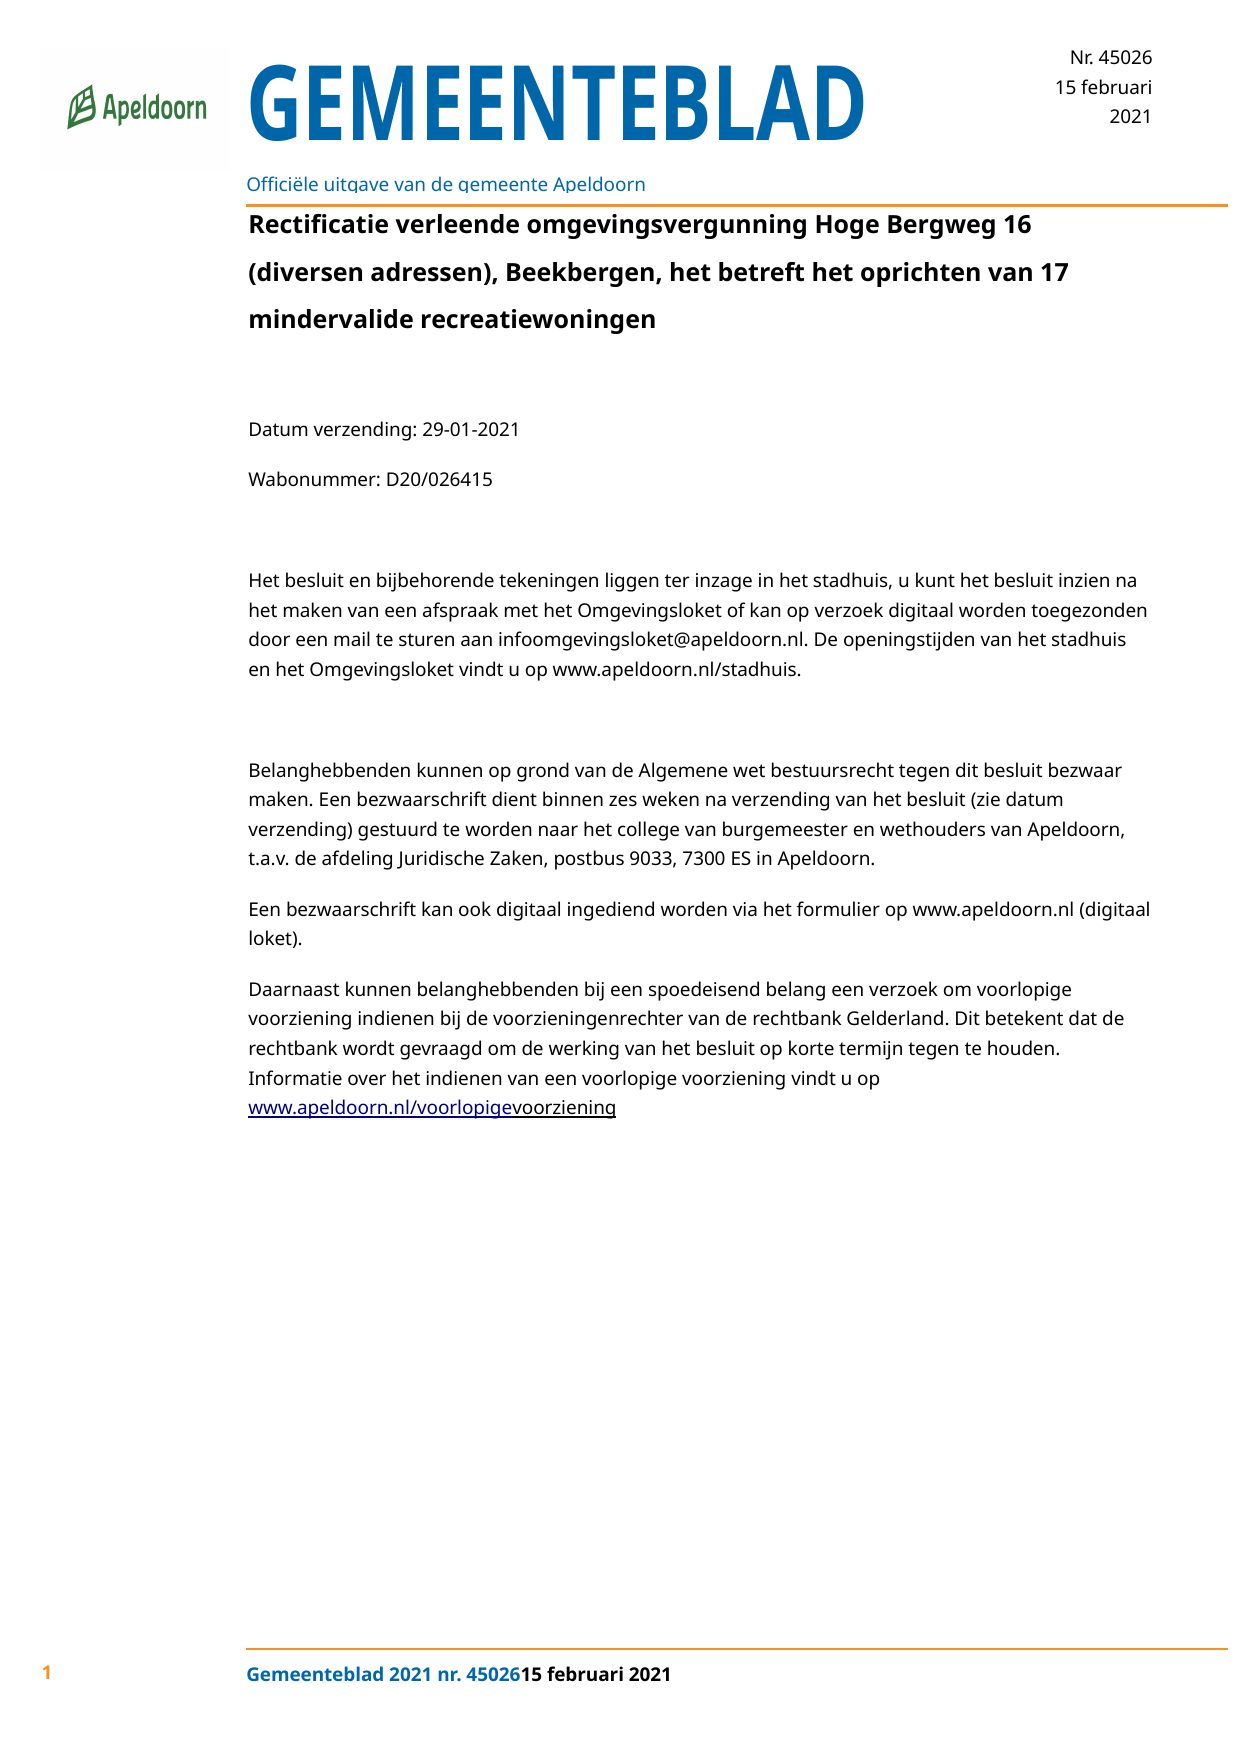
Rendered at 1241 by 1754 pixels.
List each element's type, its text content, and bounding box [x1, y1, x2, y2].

text Het besluit en bijbehorende tekeningen liggen ter inzage in het stadhuis, u kunt het besluit inzien na het maken van een afspraak met het Omgevingsloket of kan op verzoek digitaal worden toegezonden door een mail te sturen aan infoomgevingsloket@apeldoorn.nl. De openingstijden van het stadhuis en het Omgevingsloket vindt u op www.apeldoorn.nl/stadhuis. [248, 567, 1152, 682]
picture [41, 47, 231, 172]
text Rectificatie verleende omgevingsvergunning Hoge Bergweg 16 (diversen adressen), Beekbergen, het betreft het oprichten van 17 mindervalide recreatiewoningen [248, 207, 1152, 336]
text Belanghebbenden kunnen op grond van de Algemene wet bestuursrecht tegen dit besluit bezwaar maken. Een bezwaarschrift dient binnen zes weken na verzending van het besluit (zie datum verzending) gestuurd te worden naar het college van burgemeester en wethouders van Apeldoorn, t.a.v. de afdeling Juridische Zaken, postbus 9033, 7300 ES in Apeldoorn. [248, 757, 1152, 871]
text Daarnaast kunnen belanghebbenden bij een spoedeisend belang een verzoek om voorlopige voorziening indienen bij de voorzieningenrechter van de rechtbank Gelderland. Dit betekent dat de rechtbank wordt gevraagd om de werking van het besluit op korte termijn tegen te houden. Informatie over het indienen van een voorlopige voorziening vindt u op www.apeldoorn.nl/voorlopigevoorziening [248, 976, 1152, 1120]
text Datum verzending: 29-01-2021 [248, 416, 1152, 442]
text Wabonummer: D20/026415 [248, 466, 1152, 492]
text Een bezwaarschrift kan ook digitaal ingediend worden via het formulier op www.apeldoorn.nl (digitaal loket). [248, 896, 1152, 951]
